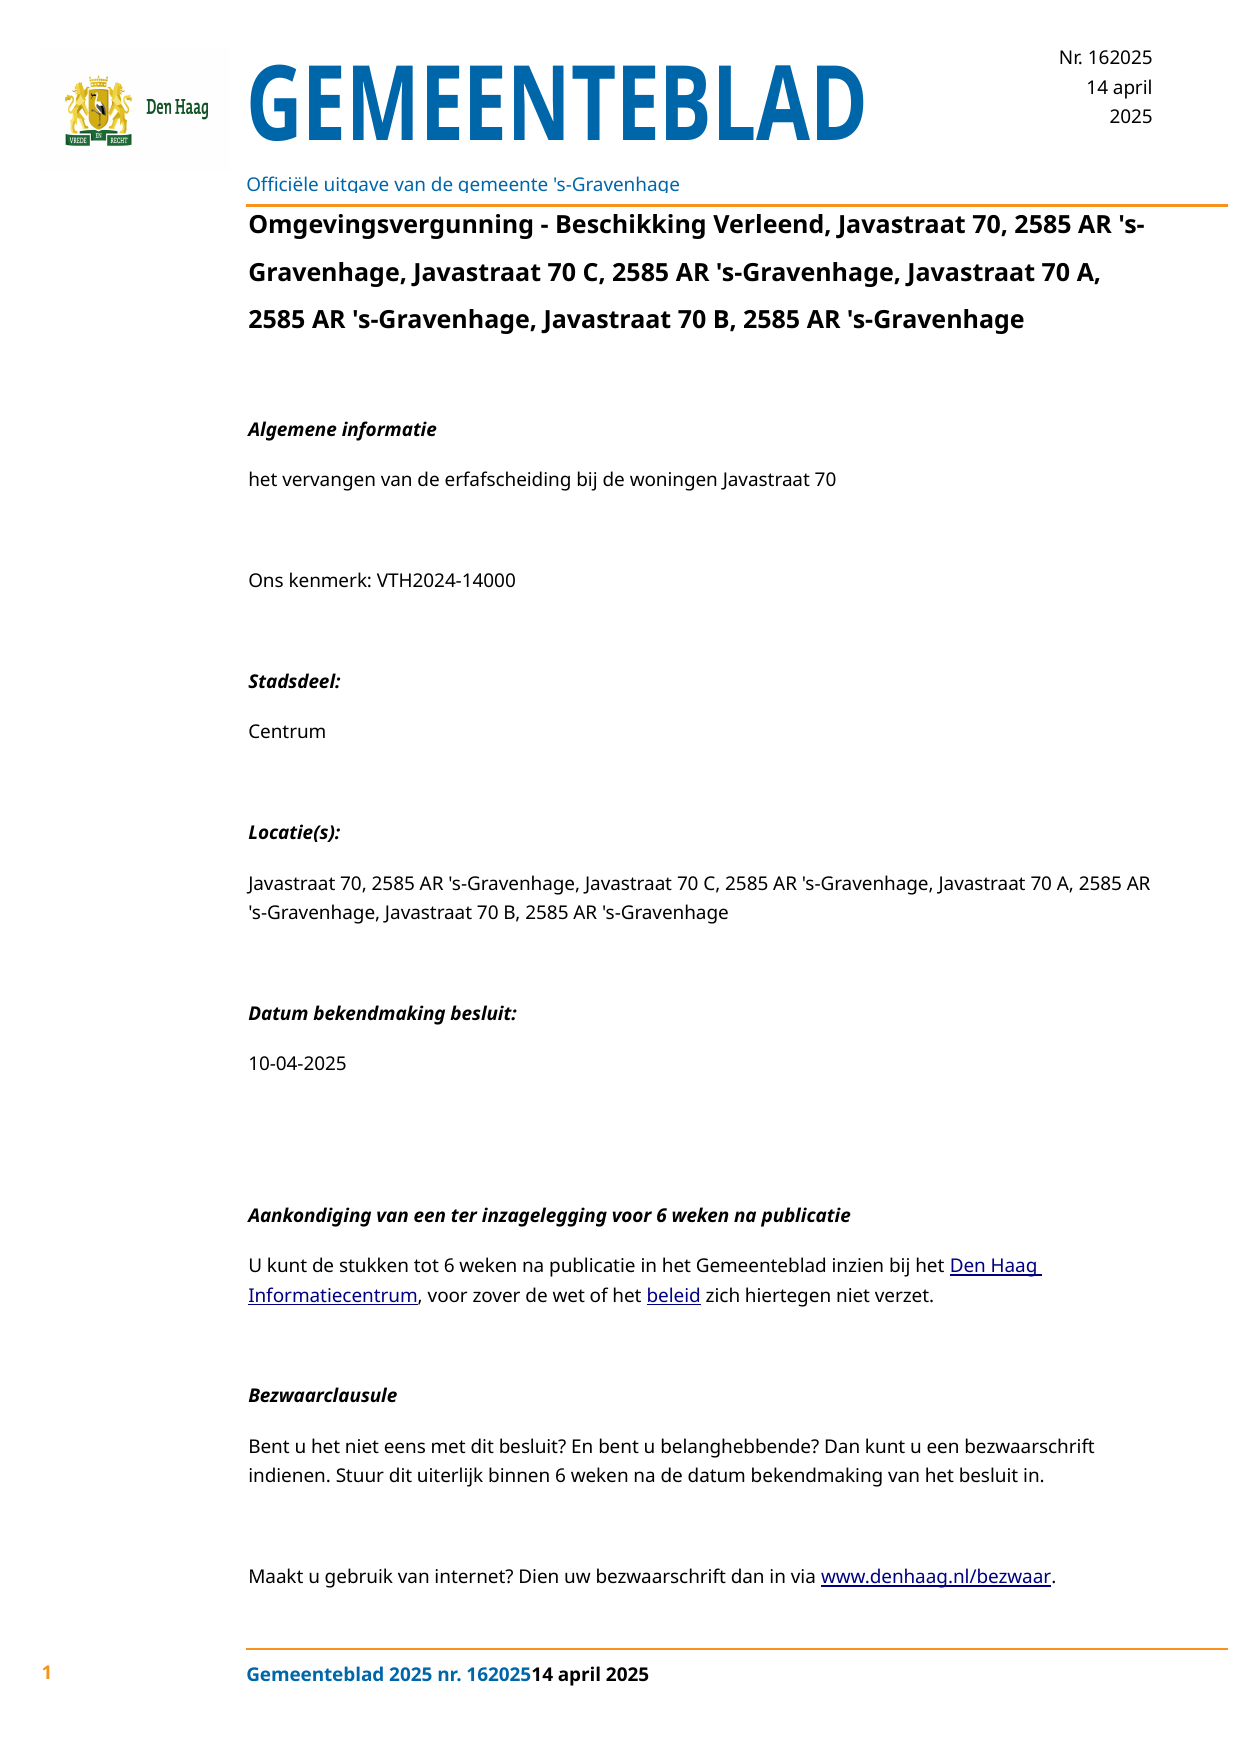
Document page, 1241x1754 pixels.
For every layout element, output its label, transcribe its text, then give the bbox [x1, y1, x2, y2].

text Datum bekendmaking besluit: [248, 1000, 1152, 1026]
text Stadsdeel: [248, 668, 1152, 694]
text Ons kenmerk: VTH2024-14000 [248, 567, 1152, 593]
text Maakt u gebruik van internet? Dien uw bezwaarschrift dan in via www.denhaag.nl/bezwaar. [248, 1563, 1152, 1589]
text 10-04-2025 [248, 1051, 1152, 1076]
text Javastraat 70, 2585 AR 's-Gravenhage, Javastraat 70 C, 2585 AR 's-Gravenhage, Javastraat 70 A, 2585 AR 's-Gravenhage, Javastraat 70 B, 2585 AR 's-Gravenhage [248, 870, 1152, 925]
picture [41, 47, 231, 172]
text U kunt de stukken tot 6 weken na publicatie in het Gemeenteblad inzien bij het Den Haag Informatiecentrum, voor zover de wet of het beleid zich hiertegen niet verzet. [248, 1252, 1152, 1307]
text Centrum [248, 718, 1152, 744]
text het vervangen van de erfafscheiding bij de woningen Javastraat 70 [248, 466, 1152, 492]
text Algemene informatie [248, 416, 1152, 442]
text Bezwaarclausule [248, 1383, 1152, 1408]
text Aankondiging van een ter inzagelegging voor 6 weken na publicatie [248, 1202, 1152, 1227]
text Omgevingsvergunning - Beschikking Verleend, Javastraat 70, 2585 AR 's-Gravenhage, Javastraat 70 C, 2585 AR 's-Gravenhage, Javastraat 70 A, 2585 AR 's-Gravenhage, Javastraat 70 B, 2585 AR 's-Gravenhage [248, 207, 1152, 336]
text Locatie(s): [248, 819, 1152, 845]
text Bent u het niet eens met dit besluit? En bent u belanghebbende? Dan kunt u een bezwaarschrift indienen. Stuur dit uiterlijk binnen 6 weken na de datum bekendmaking van het besluit in. [248, 1433, 1152, 1488]
